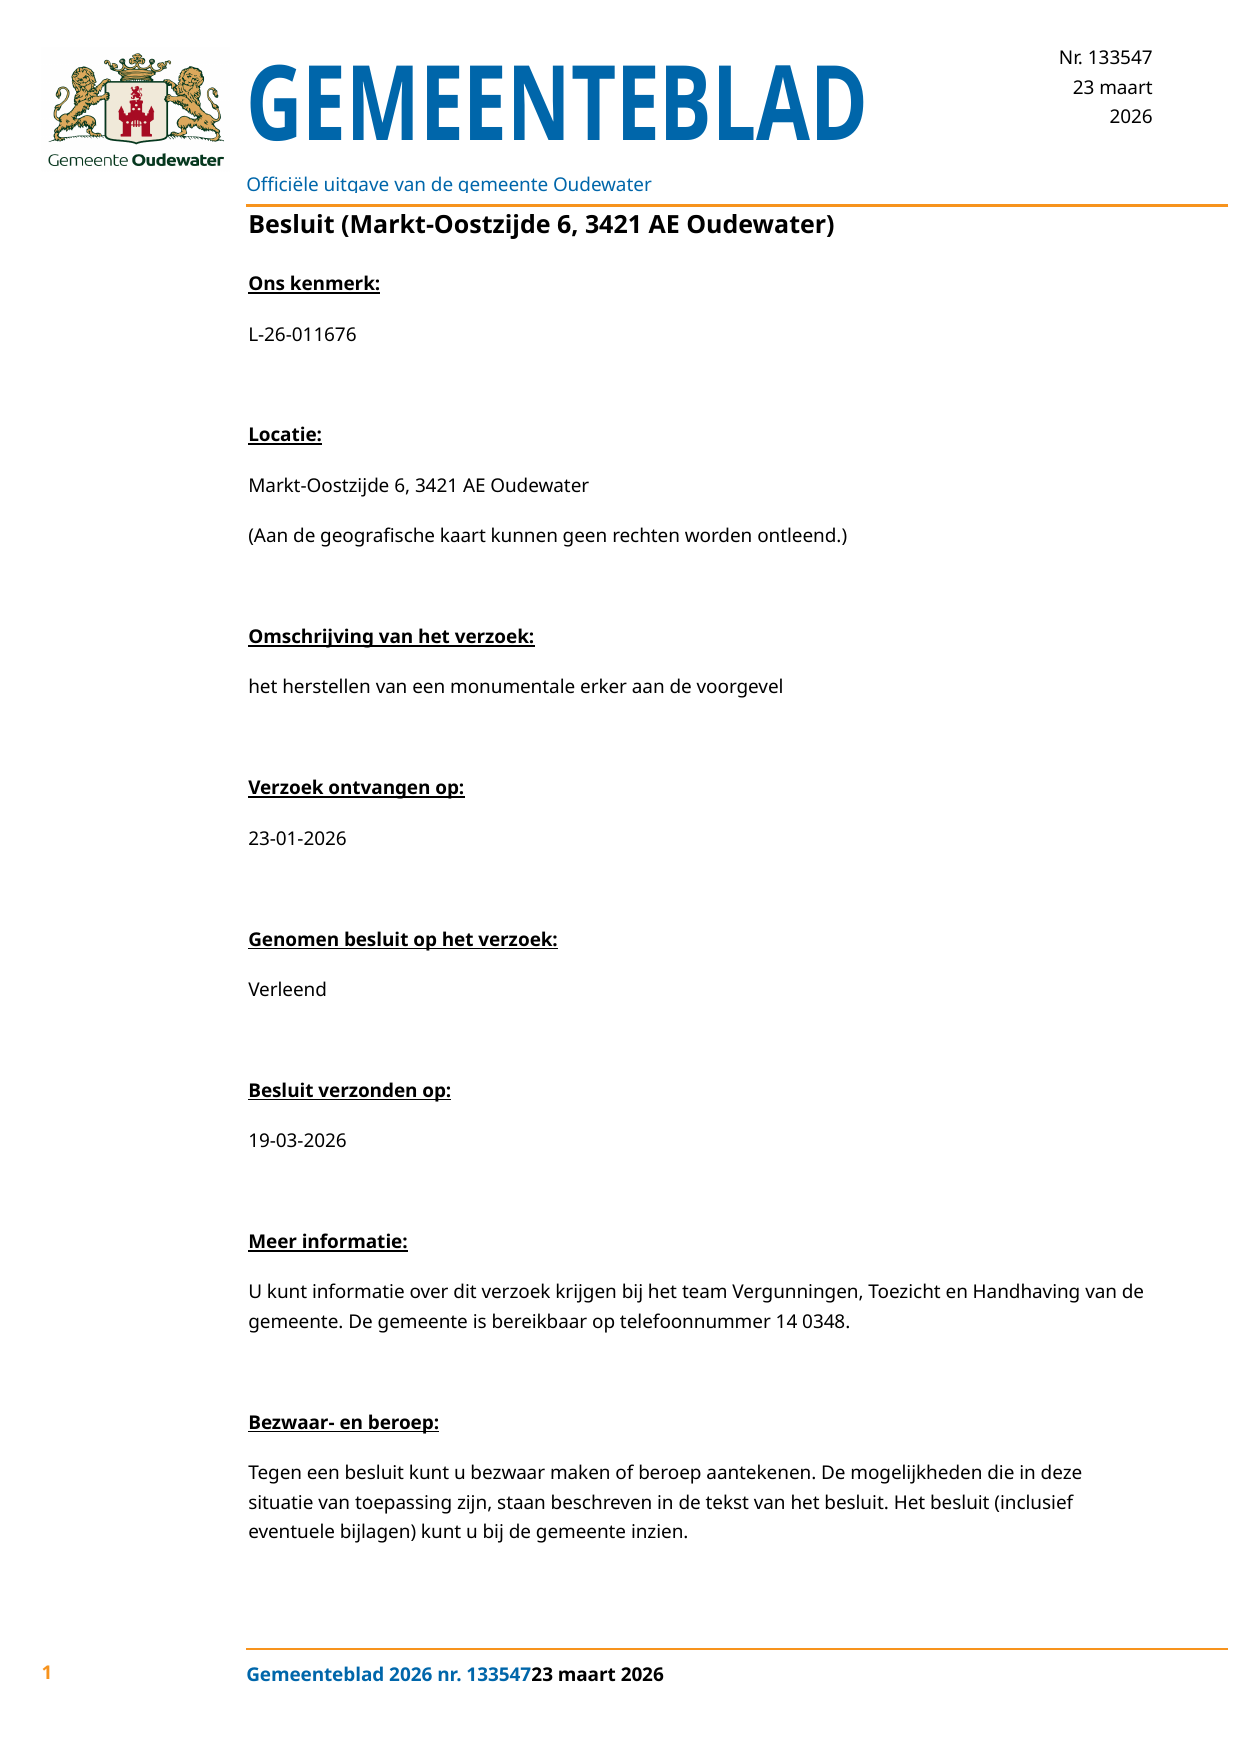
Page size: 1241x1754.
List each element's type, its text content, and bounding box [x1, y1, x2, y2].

text Verleend [248, 976, 1152, 1002]
picture [41, 47, 231, 172]
text Genomen besluit op het verzoek: [248, 926, 1152, 951]
text Markt-Oostzijde 6, 3421 AE Oudewater [248, 472, 1152, 498]
text Tegen een besluit kunt u bezwaar maken of beroep aantekenen. De mogelijkheden die in deze situatie van toepassing zijn, staan beschreven in de tekst van het besluit. Het besluit (inclusief eventuele bijlagen) kunt u bij de gemeente inzien. [248, 1459, 1152, 1544]
text Locatie: [248, 422, 1152, 447]
text 19-03-2026 [248, 1127, 1152, 1153]
text Verzoek ontvangen op: [248, 774, 1152, 800]
text Besluit (Markt-Oostzijde 6, 3421 AE Oudewater) [248, 207, 1152, 241]
text Besluit verzonden op: [248, 1077, 1152, 1103]
text (Aan de geografische kaart kunnen geen rechten worden ontleend.) [248, 522, 1152, 548]
text Meer informatie: [248, 1228, 1152, 1254]
text L-26-011676 [248, 321, 1152, 346]
text Ons kenmerk: [248, 270, 1152, 296]
text U kunt informatie over dit verzoek krijgen bij het team Vergunningen, Toezicht en Handhaving van de gemeente. De gemeente is bereikbaar op telefoonnummer 14 0348. [248, 1279, 1152, 1334]
text 23-01-2026 [248, 825, 1152, 851]
text Omschrijving van het verzoek: [248, 623, 1152, 649]
text het herstellen van een monumentale erker aan de voorgevel [248, 674, 1152, 699]
text Bezwaar- en beroep: [248, 1409, 1152, 1435]
